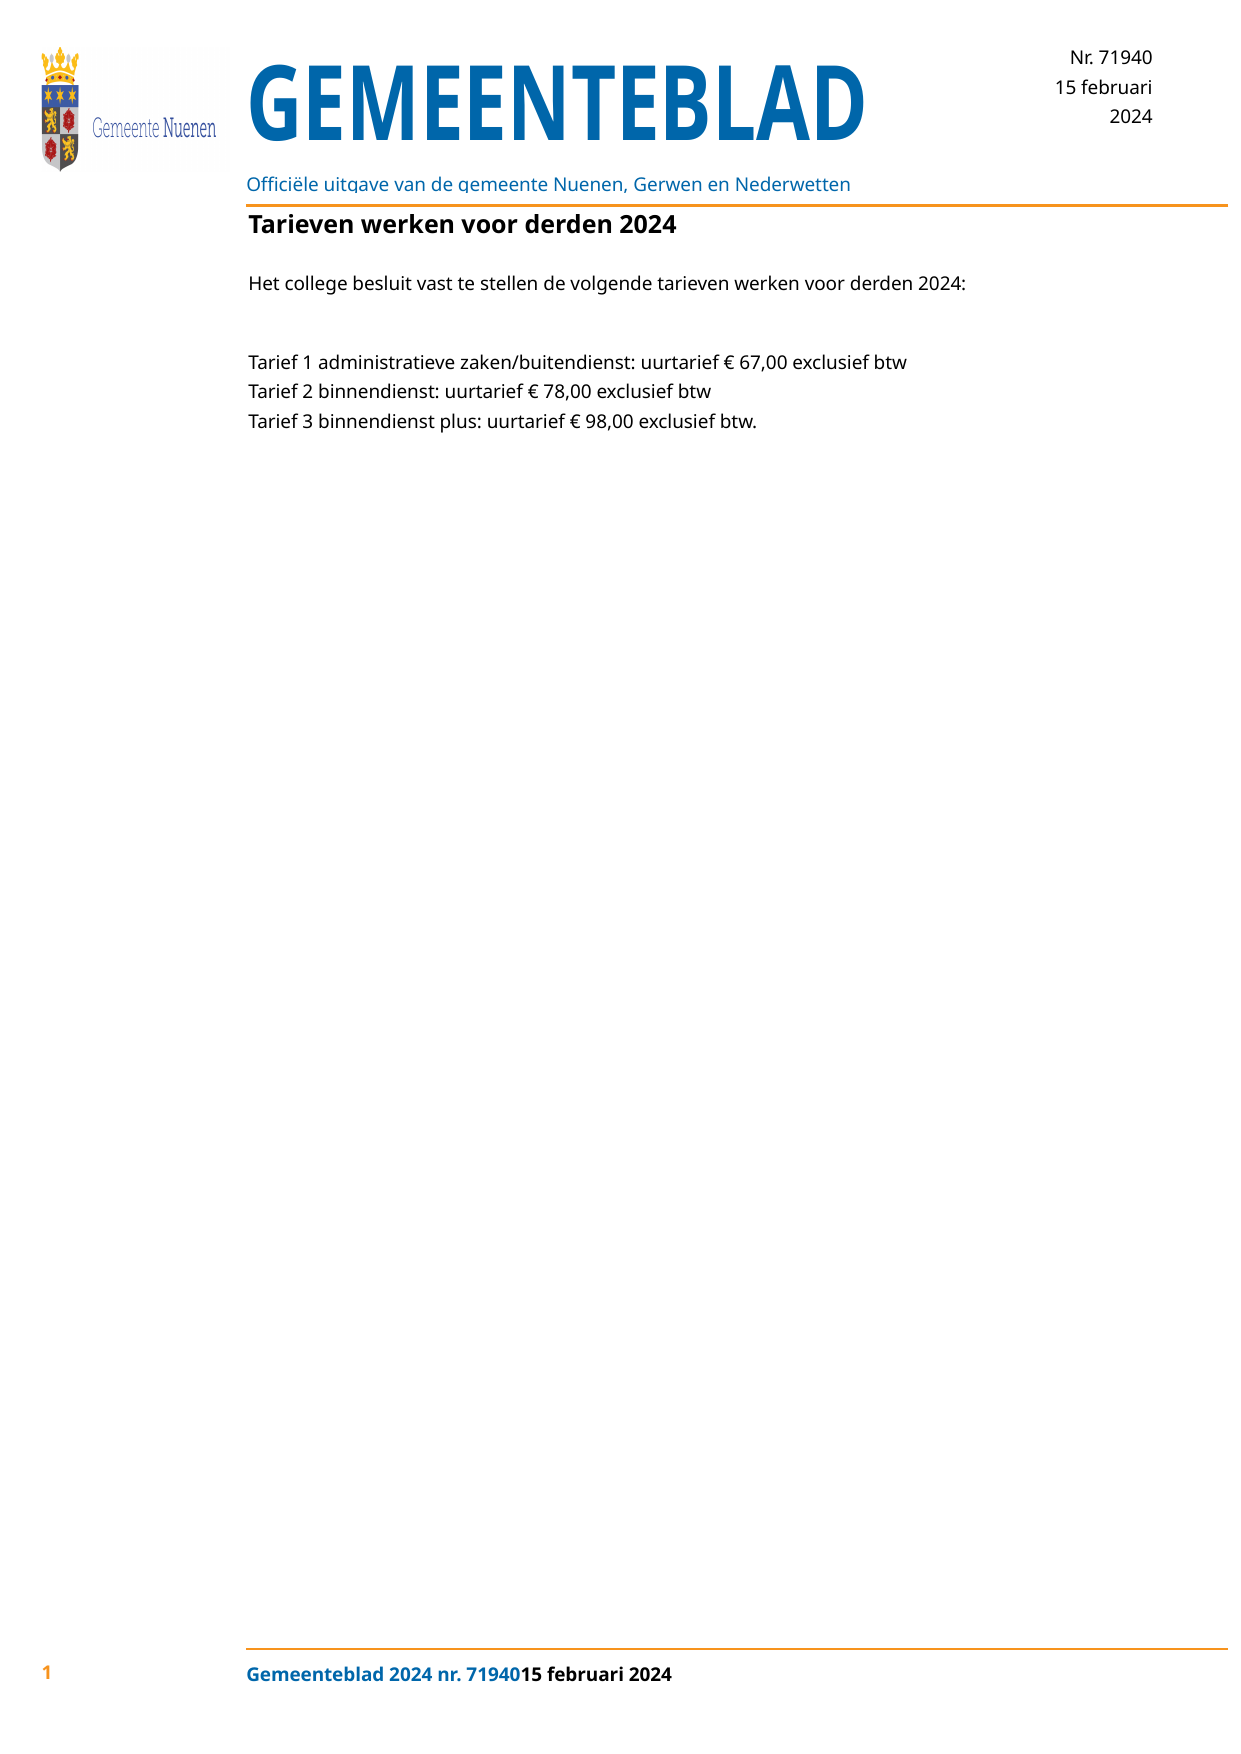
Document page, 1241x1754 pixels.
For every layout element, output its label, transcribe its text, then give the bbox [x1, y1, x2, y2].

text Tarief 2 binnendienst: uurtarief € 78,00 exclusief btw [248, 379, 1152, 404]
text Tarieven werken voor derden 2024 [248, 207, 1152, 241]
text Het college besluit vast te stellen de volgende tarieven werken voor derden 2024: [248, 270, 1152, 296]
text Tarief 3 binnendienst plus: uurtarief € 98,00 exclusief btw. [248, 408, 1152, 434]
picture [41, 47, 231, 172]
text Tarief 1 administratieve zaken/buitendienst: uurtarief € 67,00 exclusief btw [248, 349, 1152, 375]
